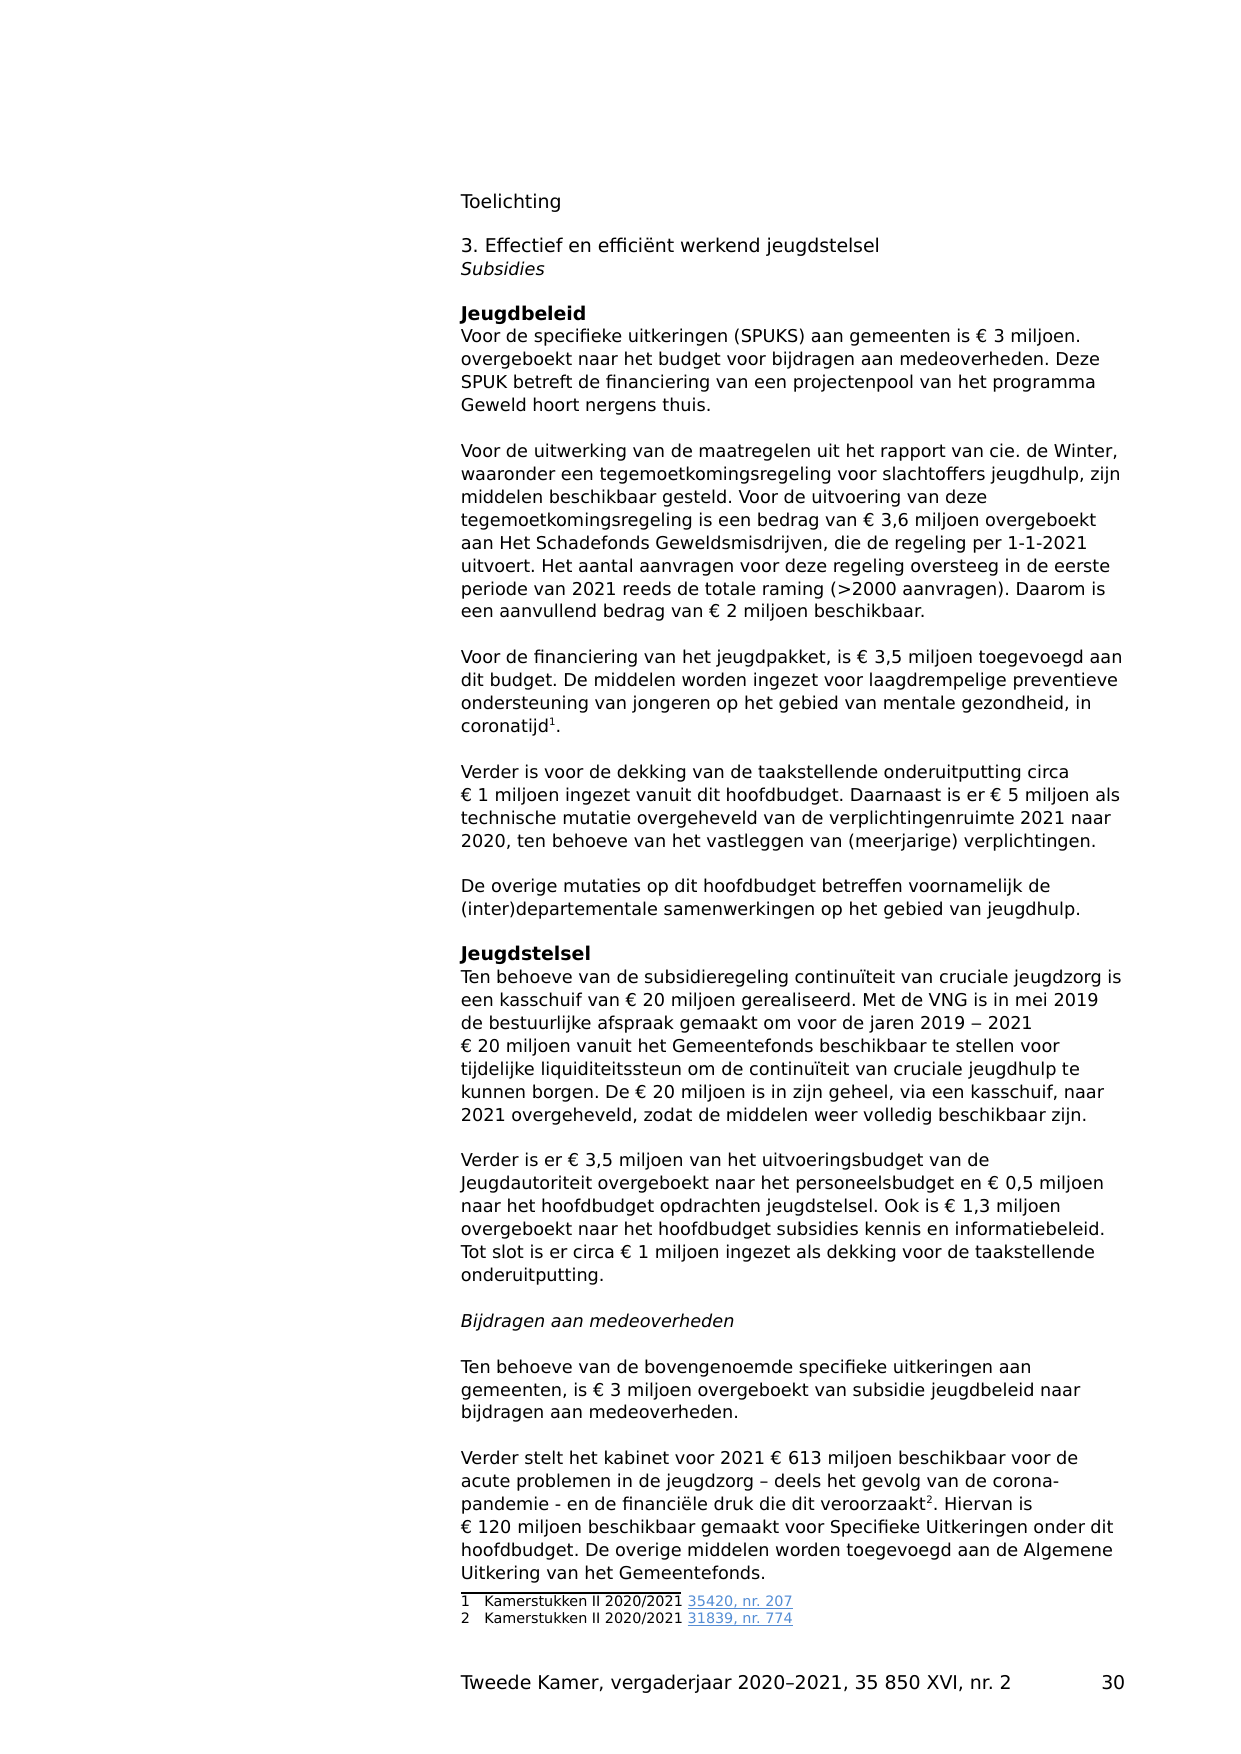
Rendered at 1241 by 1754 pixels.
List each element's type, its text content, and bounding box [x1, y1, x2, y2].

text Bijdragen aan medeoverheden [461, 1309, 1125, 1332]
text De overige mutaties op dit hoofdbudget betreffen voornamelijk de (inter)departementale samenwerkingen op het gebied van jeugdhulp. [461, 874, 1125, 920]
text Ten behoeve van de subsidieregeling continuïteit van cruciale jeugdzorg is een kasschuif van € 20 miljoen gerealiseerd. Met de VNG is in mei 2019 de bestuurlijke afspraak gemaakt om voor de jaren 2019 ‒ 2021 € 20 miljoen vanuit het Gemeentefonds beschikbaar te stellen voor tijdelijke liquiditeitssteun om de continuïteit van cruciale jeugdhulp te kunnen borgen. De € 20 miljoen is in zijn geheel, via een kasschuif, naar 2021 overgeheveld, zodat de middelen weer volledig beschikbaar zijn. [461, 965, 1125, 1126]
text __Kamerstukken II 2020/2021 35420, nr. 207 [461, 1593, 1125, 1610]
title Toelichting [461, 191, 1125, 235]
text Ten behoeve van de bovengenoemde specifieke uitkeringen aan gemeenten, is € 3 miljoen overgeboekt van subsidie jeugdbeleid naar bijdragen aan medeoverheden. [461, 1355, 1125, 1423]
text __Kamerstukken II 2020/2021 31839, nr. 774 [461, 1610, 1125, 1627]
text Voor de specifieke uitkeringen (SPUKS) aan gemeenten is € 3 miljoen. overgeboekt naar het budget voor bijdragen aan medeoverheden. Deze SPUK betreft de financiering van een projectenpool van het programma Geweld hoort nergens thuis. [461, 324, 1125, 416]
text Jeugdstelsel [461, 943, 1125, 965]
text Verder is er € 3,5 miljoen van het uitvoeringsbudget van de Jeugdautoriteit overgeboekt naar het personeelsbudget en € 0,5 miljoen naar het hoofdbudget opdrachten jeugdstelsel. Ook is € 1,3 miljoen overgeboekt naar het hoofdbudget subsidies kennis en informatiebeleid. Tot slot is er circa € 1 miljoen ingezet als dekking voor de taakstellende onderuitputting. [461, 1148, 1125, 1286]
text Subsidies [461, 257, 1125, 279]
text Voor de financiering van het jeugdpakket, is € 3,5 miljoen toegevoegd aan dit budget. De middelen worden ingezet voor laagdrempelige preventieve ondersteuning van jongeren op het gebied van mentale gezondheid, in coronatijd. [461, 645, 1125, 737]
text Jeugdbeleid [461, 302, 1125, 324]
text Voor de uitwerking van de maatregelen uit het rapport van cie. de Winter, waaronder een tegemoetkomingsregeling voor slachtoffers jeugdhulp, zijn middelen beschikbaar gesteld. Voor de uitvoering van deze tegemoetkomingsregeling is een bedrag van € 3,6 miljoen overgeboekt aan Het Schadefonds Geweldsmisdrijven, die de regeling per 1-1-2021 uitvoert. Het aantal aanvragen voor deze regeling oversteeg in de eerste periode van 2021 reeds de totale raming (>2000 aanvragen). Daarom is een aanvullend bedrag van € 2 miljoen beschikbaar. [461, 439, 1125, 622]
title 3. Effectief en efficiënt werkend jeugdstelsel [461, 235, 1125, 257]
text Verder is voor de dekking van de taakstellende onderuitputting circa € 1 miljoen ingezet vanuit dit hoofdbudget. Daarnaast is er € 5 miljoen als technische mutatie overgeheveld van de verplichtingenruimte 2021 naar 2020, ten behoeve van het vastleggen van (meerjarige) verplichtingen. [461, 760, 1125, 852]
text Verder stelt het kabinet voor 2021 € 613 miljoen beschikbaar voor de acute problemen in de jeugdzorg – deels het gevolg van de corona-pandemie - en de financiële druk die dit veroorzaakt. Hiervan is € 120 miljoen beschikbaar gemaakt voor Specifieke Uitkeringen onder dit hoofdbudget. De overige middelen worden toegevoegd aan de Algemene Uitkering van het Gemeentefonds. [461, 1446, 1125, 1584]
